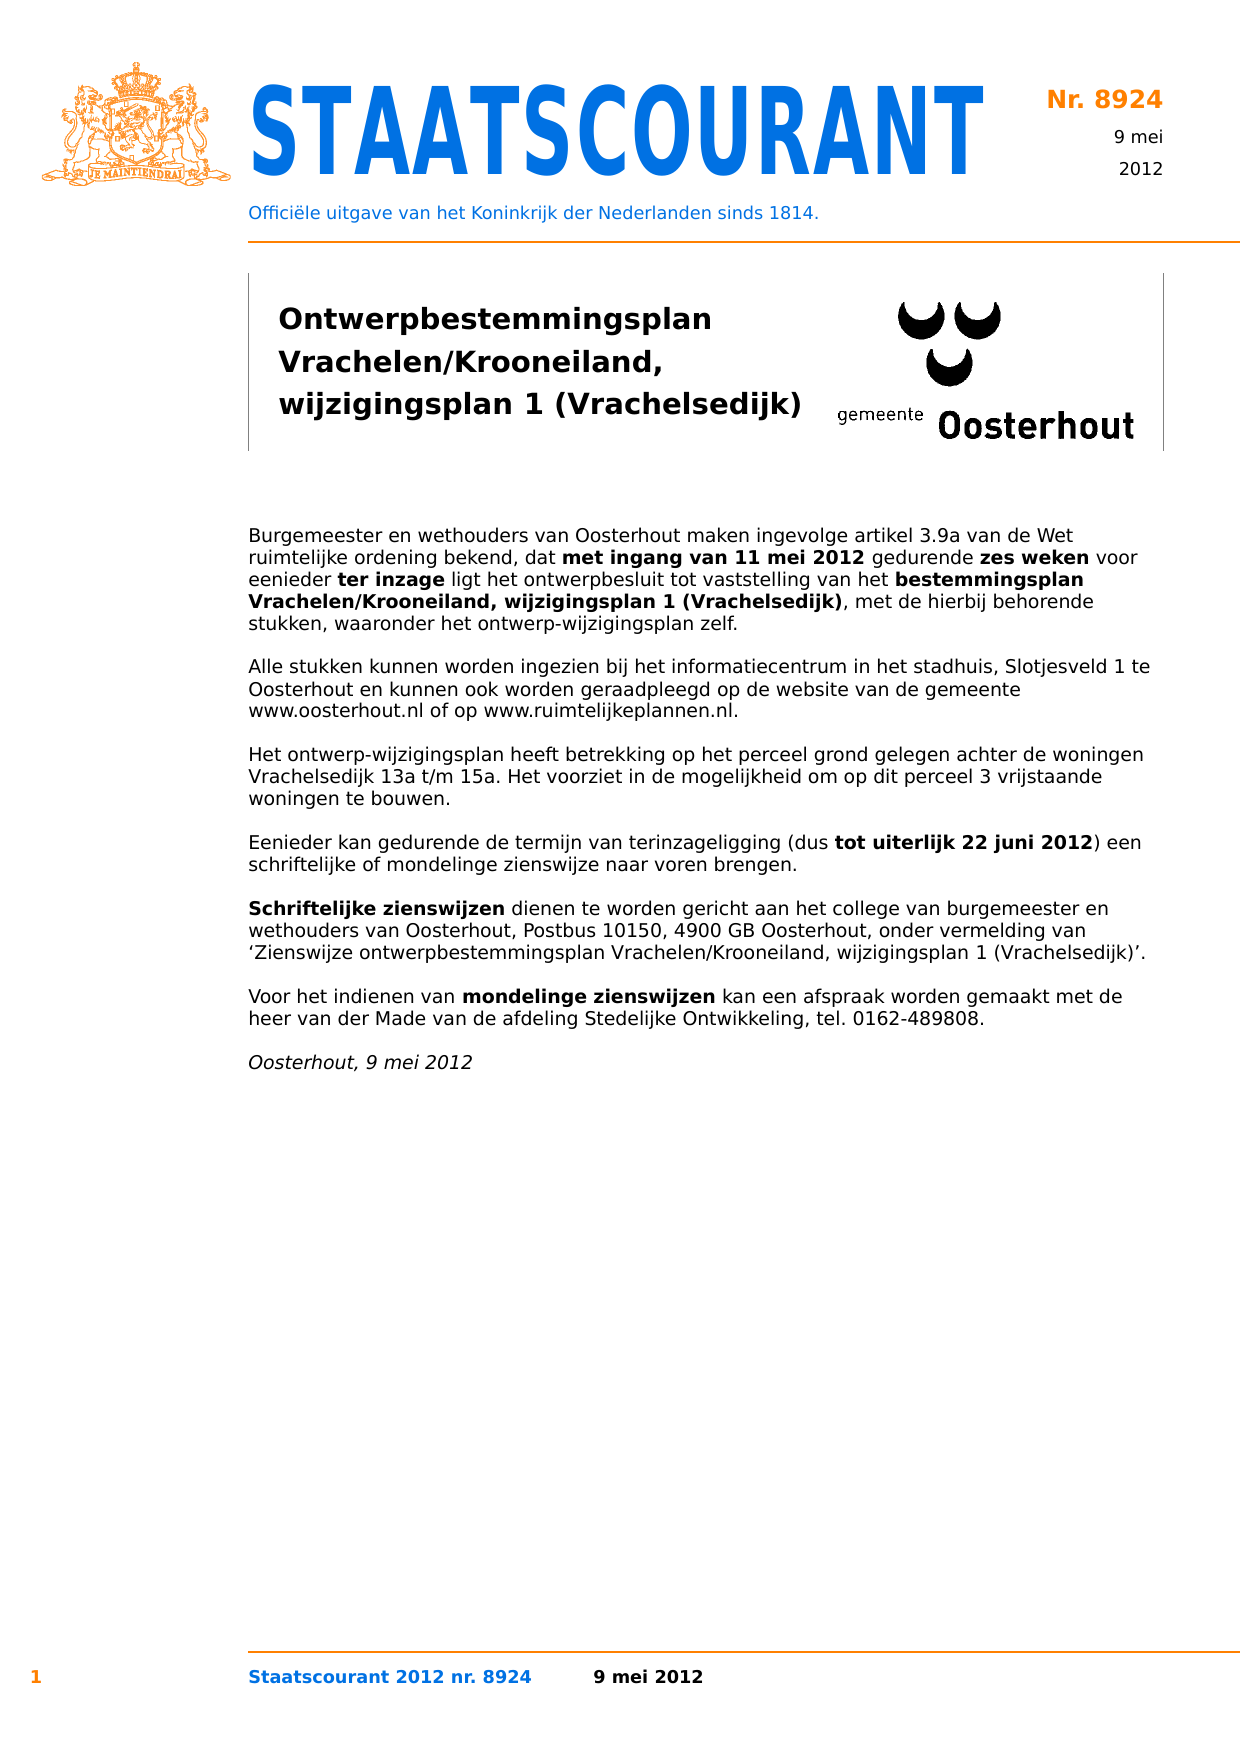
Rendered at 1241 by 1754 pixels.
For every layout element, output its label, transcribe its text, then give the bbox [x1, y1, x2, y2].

text Voor het indienen van mondelinge zienswijzen kan een afspraak worden gemaakt met de heer van der Made van de afdeling Stedelijke Ontwikkeling, tel. 0162-489808. [248, 986, 1163, 1030]
subtitle Ontwerpbestemmingsplan Vrachelen/Krooneiland, wijzigingsplan 1 (Vrachelsedijk) [249, 273, 1163, 451]
table_cell 2012 [998, 153, 1240, 203]
picture [838, 302, 1134, 439]
table_header STAATSCOURANT [248, 62, 998, 203]
text Eenieder kan gedurende de termijn van terinzageligging (dus tot uiterlijk 22 juni 2012) een schriftelijke of mondelinge zienswijze naar voren brengen. [248, 832, 1163, 876]
text Het ontwerp-wijzigingsplan heeft betrekking op het perceel grond gelegen achter de woningen Vrachelsedijk 13a t/m 15a. Het voorziet in de mogelijkheid om op dit perceel 3 vrijstaande woningen te bouwen. [248, 744, 1163, 810]
table_cell 9 mei [998, 121, 1240, 153]
text Schriftelijke zienswijzen dienen te worden gericht aan het college van burgemeester en wethouders van Oosterhout, Postbus 10150, 4900 GB Oosterhout, onder vermelding van ‘Zienswijze ontwerpbestemmingsplan Vrachelen/Krooneiland, wijzigingsplan 1 (Vrachelsedijk)’. [248, 898, 1163, 964]
table_header Nr. 8924 [998, 62, 1240, 121]
picture [41, 62, 231, 186]
text Burgemeester en wethouders van Oosterhout maken ingevolge artikel 3.9a van de Wet ruimtelijke ordening bekend, dat met ingang van 11 mei 2012 gedurende zes weken voor eenieder ter inzage ligt het ontwerpbesluit tot vaststelling van het bestemmingsplan Vrachelen/Krooneiland, wijzigingsplan 1 (Vrachelsedijk), met de hierbij behorende stukken, waaronder het ontwerp-wijzigingsplan zelf. [248, 525, 1163, 634]
table_cell Officiële uitgave van het Koninkrijk der Nederlanden sinds 1814. [248, 203, 1240, 241]
text Alle stukken kunnen worden ingezien bij het informatiecentrum in het stadhuis, Slotjesveld 1 te Oosterhout en kunnen ook worden geraadpleegd op de website van de gemeente www.oosterhout.nl of op www.ruimtelijkeplannen.nl. [248, 656, 1163, 722]
table_header [25, 62, 248, 241]
text Oosterhout, 9 mei 2012 [248, 1052, 1163, 1073]
